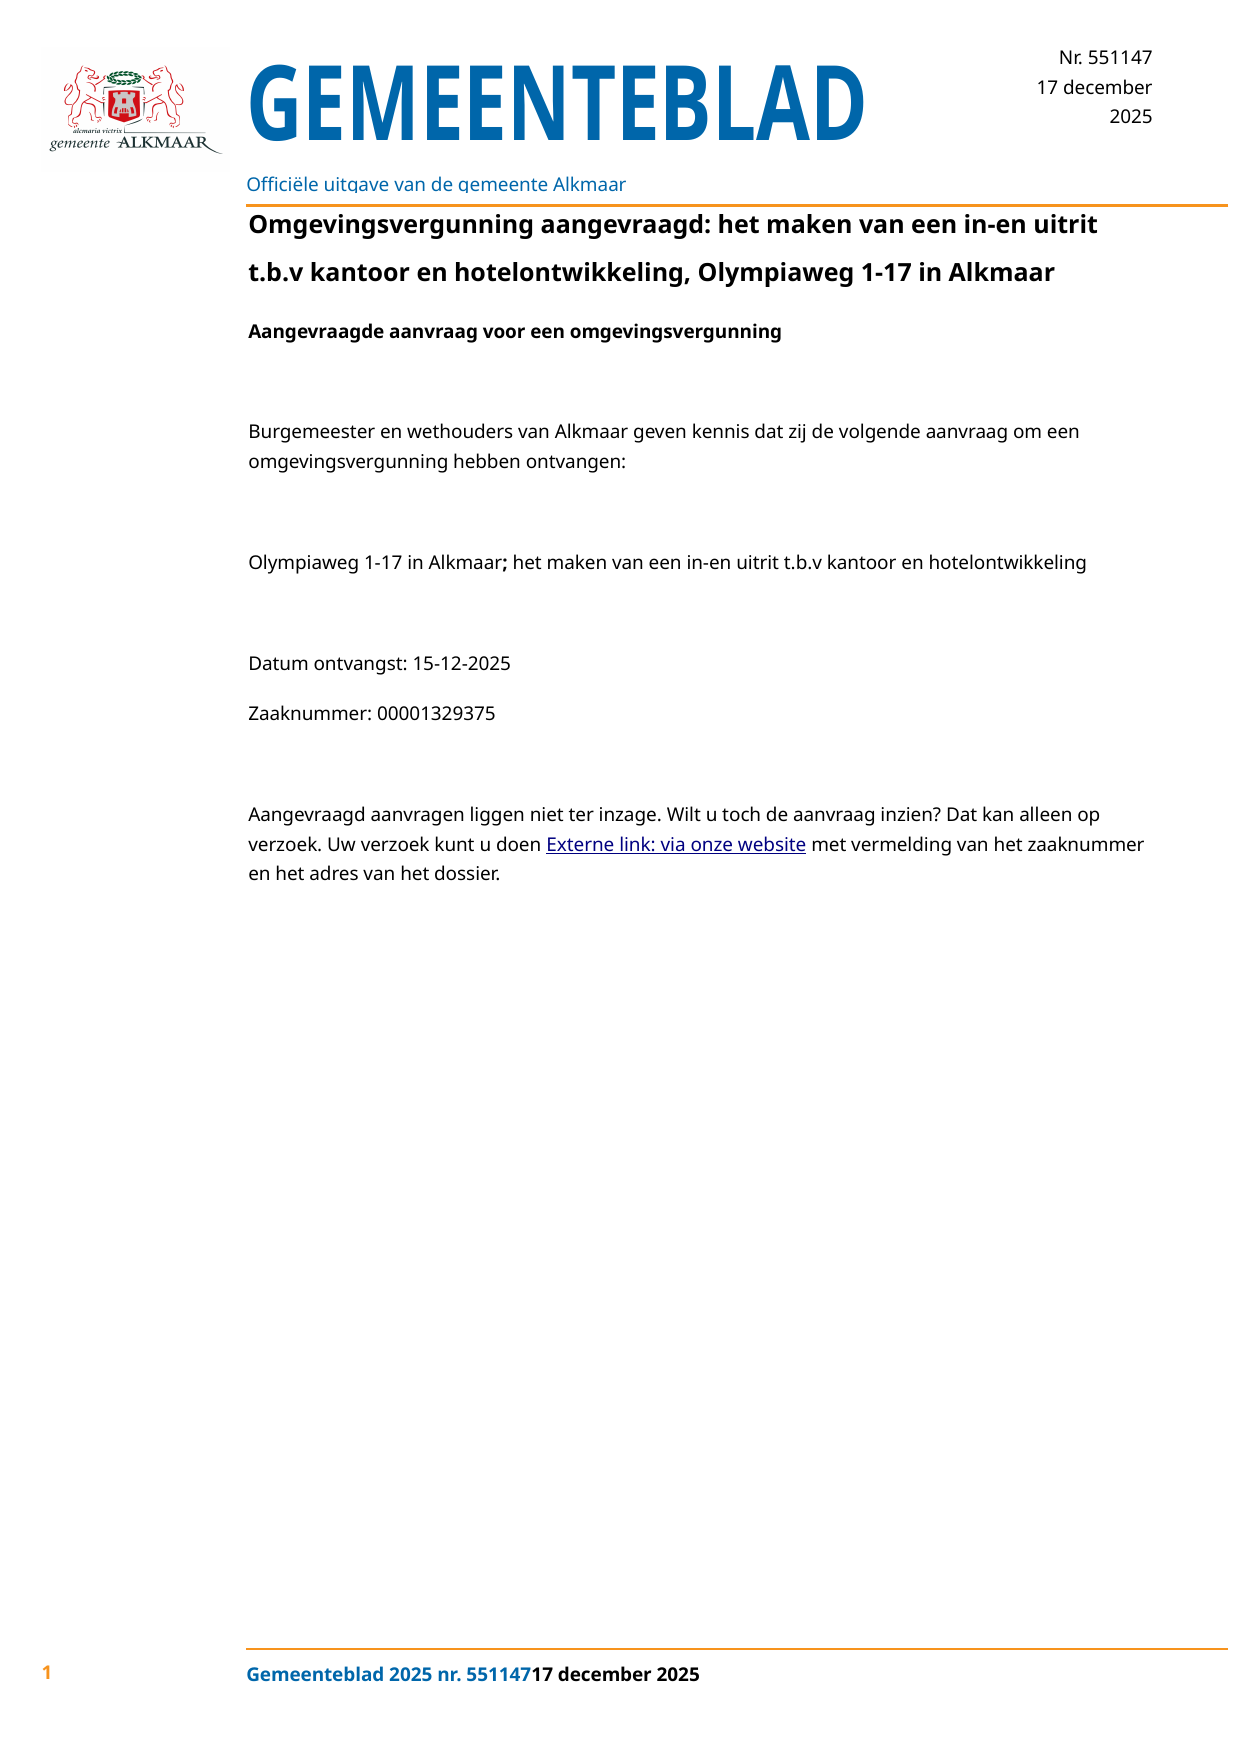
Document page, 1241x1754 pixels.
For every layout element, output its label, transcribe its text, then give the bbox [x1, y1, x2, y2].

text Zaaknummer: 00001329375 [248, 700, 1152, 726]
text Datum ontvangst: 15-12-2025 [248, 650, 1152, 676]
text Aangevraagd aanvragen liggen niet ter inzage. Wilt u toch de aanvraag inzien? Dat kan alleen op verzoek. Uw verzoek kunt u doen Externe link: via onze website met vermelding van het zaaknummer en het adres van het dossier. [248, 801, 1152, 886]
text Omgevingsvergunning aangevraagd: het maken van een in-en uitrit t.b.v kantoor en hotelontwikkeling, Olympiaweg 1-17 in Alkmaar [248, 207, 1152, 288]
text Olympiaweg 1-17 in Alkmaar; het maken van een in-en uitrit t.b.v kantoor en hotelontwikkeling [248, 549, 1152, 575]
text Aangevraagde aanvraag voor een omgevingsvergunning [248, 318, 1152, 344]
text Burgemeester en wethouders van Alkmaar geven kennis dat zij de volgende aanvraag om een omgevingsvergunning hebben ontvangen: [248, 419, 1152, 474]
picture [41, 47, 231, 172]
